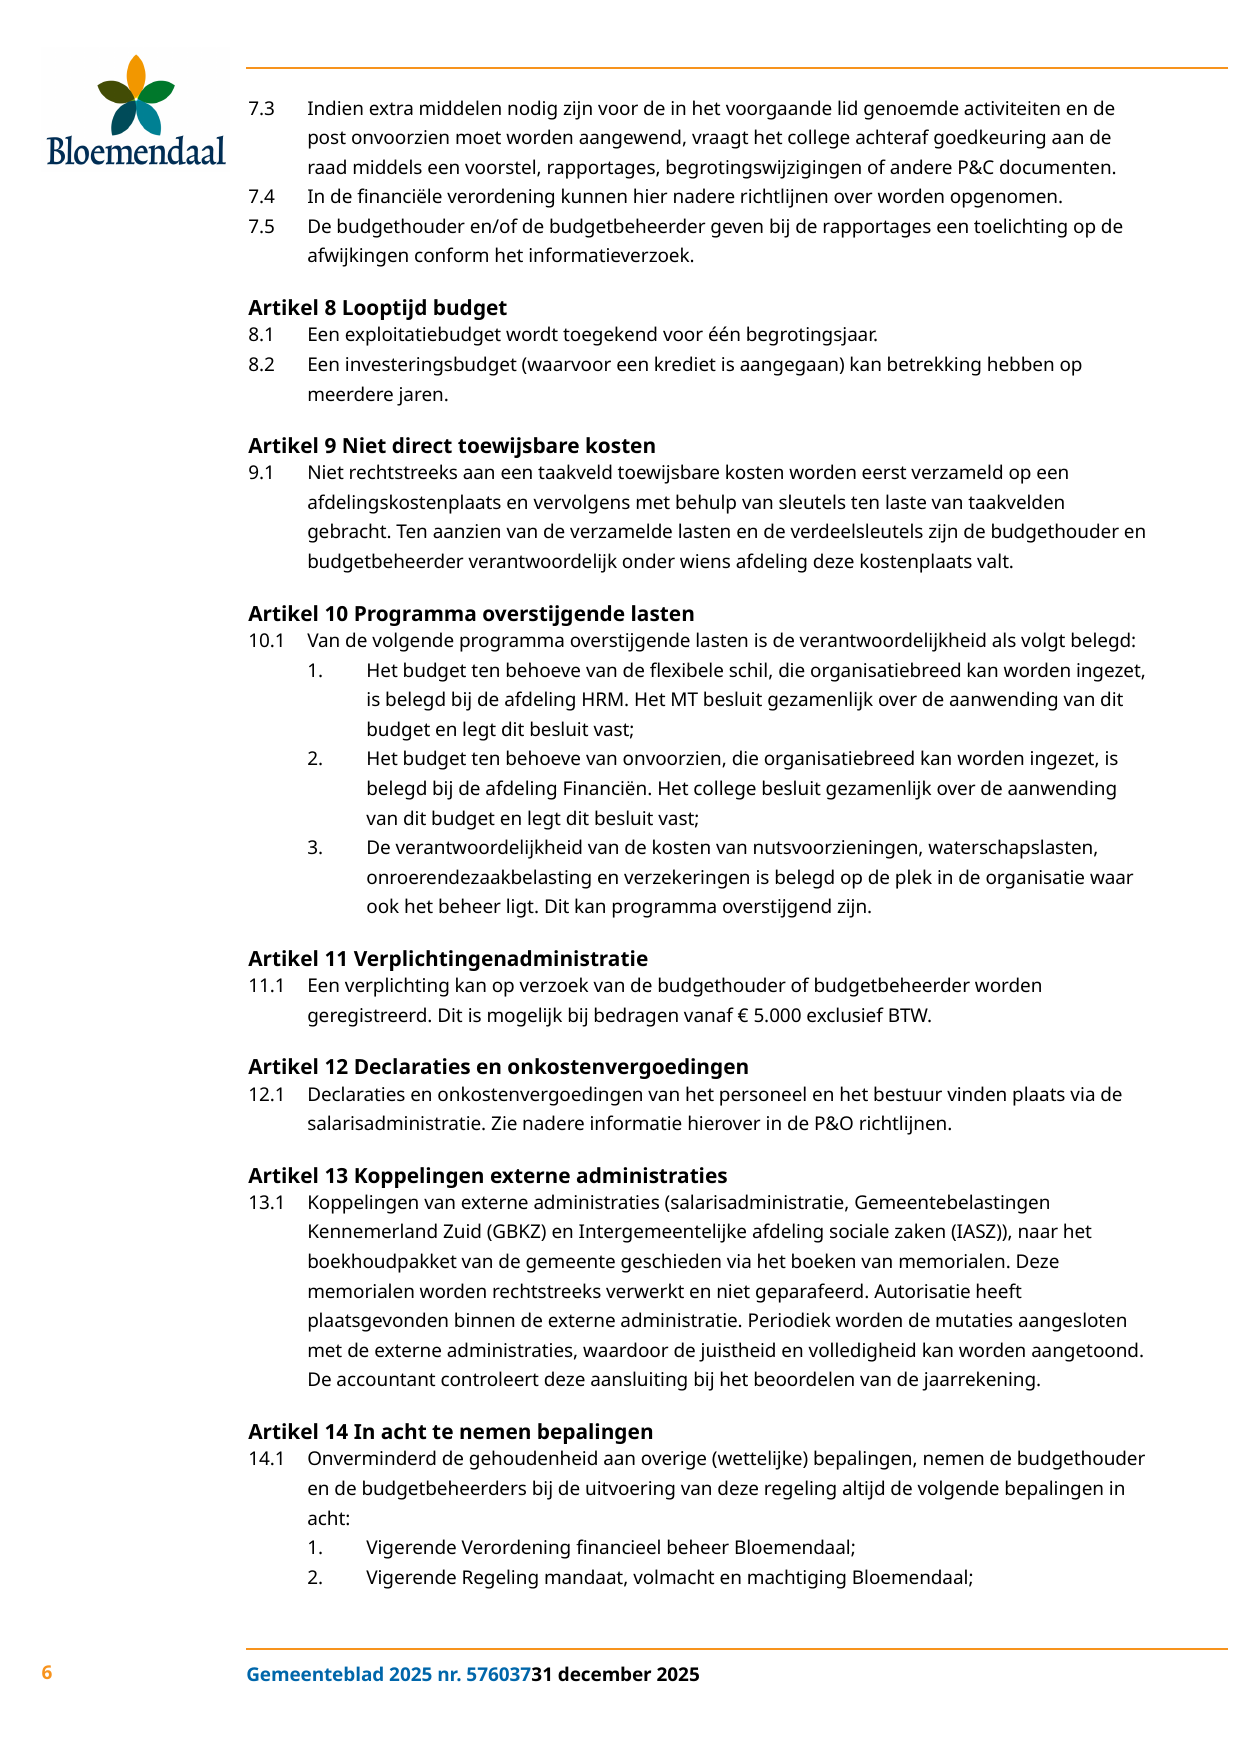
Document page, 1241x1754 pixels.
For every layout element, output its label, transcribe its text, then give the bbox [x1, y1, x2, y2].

list Een verplichting kan op verzoek van de budgethouder of budgetbeheerder worden geregistreerd. Dit is mogelijk bij bedragen vanaf € 5.000 exclusief BTW. [248, 972, 1152, 1028]
text Artikel 9 Niet direct toewijsbare kosten [248, 431, 1152, 459]
list Indien extra middelen nodig zijn voor de in het voorgaande lid genoemde activiteiten en de post onvoorzien moet worden aangewend, vraagt het college achteraf goedkeuring aan de raad middels een voorstel, rapportages, begrotingswijzigingen of andere P&C documenten. [248, 95, 1152, 180]
list Het budget ten behoeve van onvoorzien, die organisatiebreed kan worden ingezet, is belegd bij de afdeling Financiën. Het college besluit gezamenlijk over de aanwending van dit budget en legt dit besluit vast; [307, 746, 1152, 830]
text Artikel 10 Programma overstijgende lasten [248, 599, 1152, 627]
list Vigerende Regeling mandaat, volmacht en machtiging Bloemendaal; [307, 1564, 1152, 1589]
list Het budget ten behoeve van de flexibele schil, die organisatiebreed kan worden ingezet, is belegd bij de afdeling HRM. Het MT besluit gezamenlijk over de aanwending van dit budget en legt dit besluit vast; [307, 657, 1152, 742]
list De verantwoordelijkheid van de kosten van nutsvoorzieningen, waterschapslasten, onroerendezaakbelasting en verzekeringen is belegd op de plek in de organisatie waar ook het beheer ligt. Dit kan programma overstijgend zijn. [307, 834, 1152, 919]
text Artikel 14 In acht te nemen bepalingen [248, 1417, 1152, 1446]
text Artikel 11 Verplichtingenadministratie [248, 944, 1152, 972]
text Artikel 12 Declaraties en onkostenvergoedingen [248, 1052, 1152, 1081]
text Artikel 13 Koppelingen externe administraties [248, 1161, 1152, 1189]
list Declaraties en onkostenvergoedingen van het personeel en het bestuur vinden plaats via de salarisadministratie. Zie nadere informatie hierover in de P&O richtlijnen. [248, 1081, 1152, 1136]
picture [41, 47, 231, 172]
list De budgethouder en/of de budgetbeheerder geven bij de rapportages een toelichting op de afwijkingen conform het informatieverzoek. [248, 213, 1152, 268]
list Koppelingen van externe administraties (salarisadministratie, Gemeentebelastingen Kennemerland Zuid (GBKZ) en Intergemeentelijke afdeling sociale zaken (IASZ)), naar het boekhoudpakket van de gemeente geschieden via het boeken van memorialen. Deze memorialen worden rechtstreeks verwerkt en niet geparafeerd. Autorisatie heeft plaatsgevonden binnen de externe administratie. Periodiek worden de mutaties aangesloten met de externe administraties, waardoor de juistheid en volledigheid kan worden aangetoond. De accountant controleert deze aansluiting bij het beoordelen van de jaarrekening. [248, 1189, 1152, 1392]
list Een investeringsbudget (waarvoor een krediet is aangegaan) kan betrekking hebben op meerdere jaren. [248, 351, 1152, 406]
list In de financiële verordening kunnen hier nadere richtlijnen over worden opgenomen. [248, 183, 1152, 209]
text Artikel 8 Looptijd budget [248, 293, 1152, 322]
list Onverminderd de gehoudenheid aan overige (wettelijke) bepalingen, nemen de budgethouder en de budgetbeheerders bij de uitvoering van deze regeling altijd de volgende bepalingen in acht: [248, 1446, 1152, 1530]
list Een exploitatiebudget wordt toegekend voor één begrotingsjaar. [248, 322, 1152, 347]
list Vigerende Verordening financieel beheer Bloemendaal; [307, 1534, 1152, 1560]
list Niet rechtstreeks aan een taakveld toewijsbare kosten worden eerst verzameld op een afdelingskostenplaats en vervolgens met behulp van sleutels ten laste van taakvelden gebracht. Ten aanzien van de verzamelde lasten en de verdeelsleutels zijn de budgethouder en budgetbeheerder verantwoordelijk onder wiens afdeling deze kostenplaats valt. [248, 459, 1152, 574]
list Van de volgende programma overstijgende lasten is de verantwoordelijkheid als volgt belegd: [248, 627, 1152, 653]
